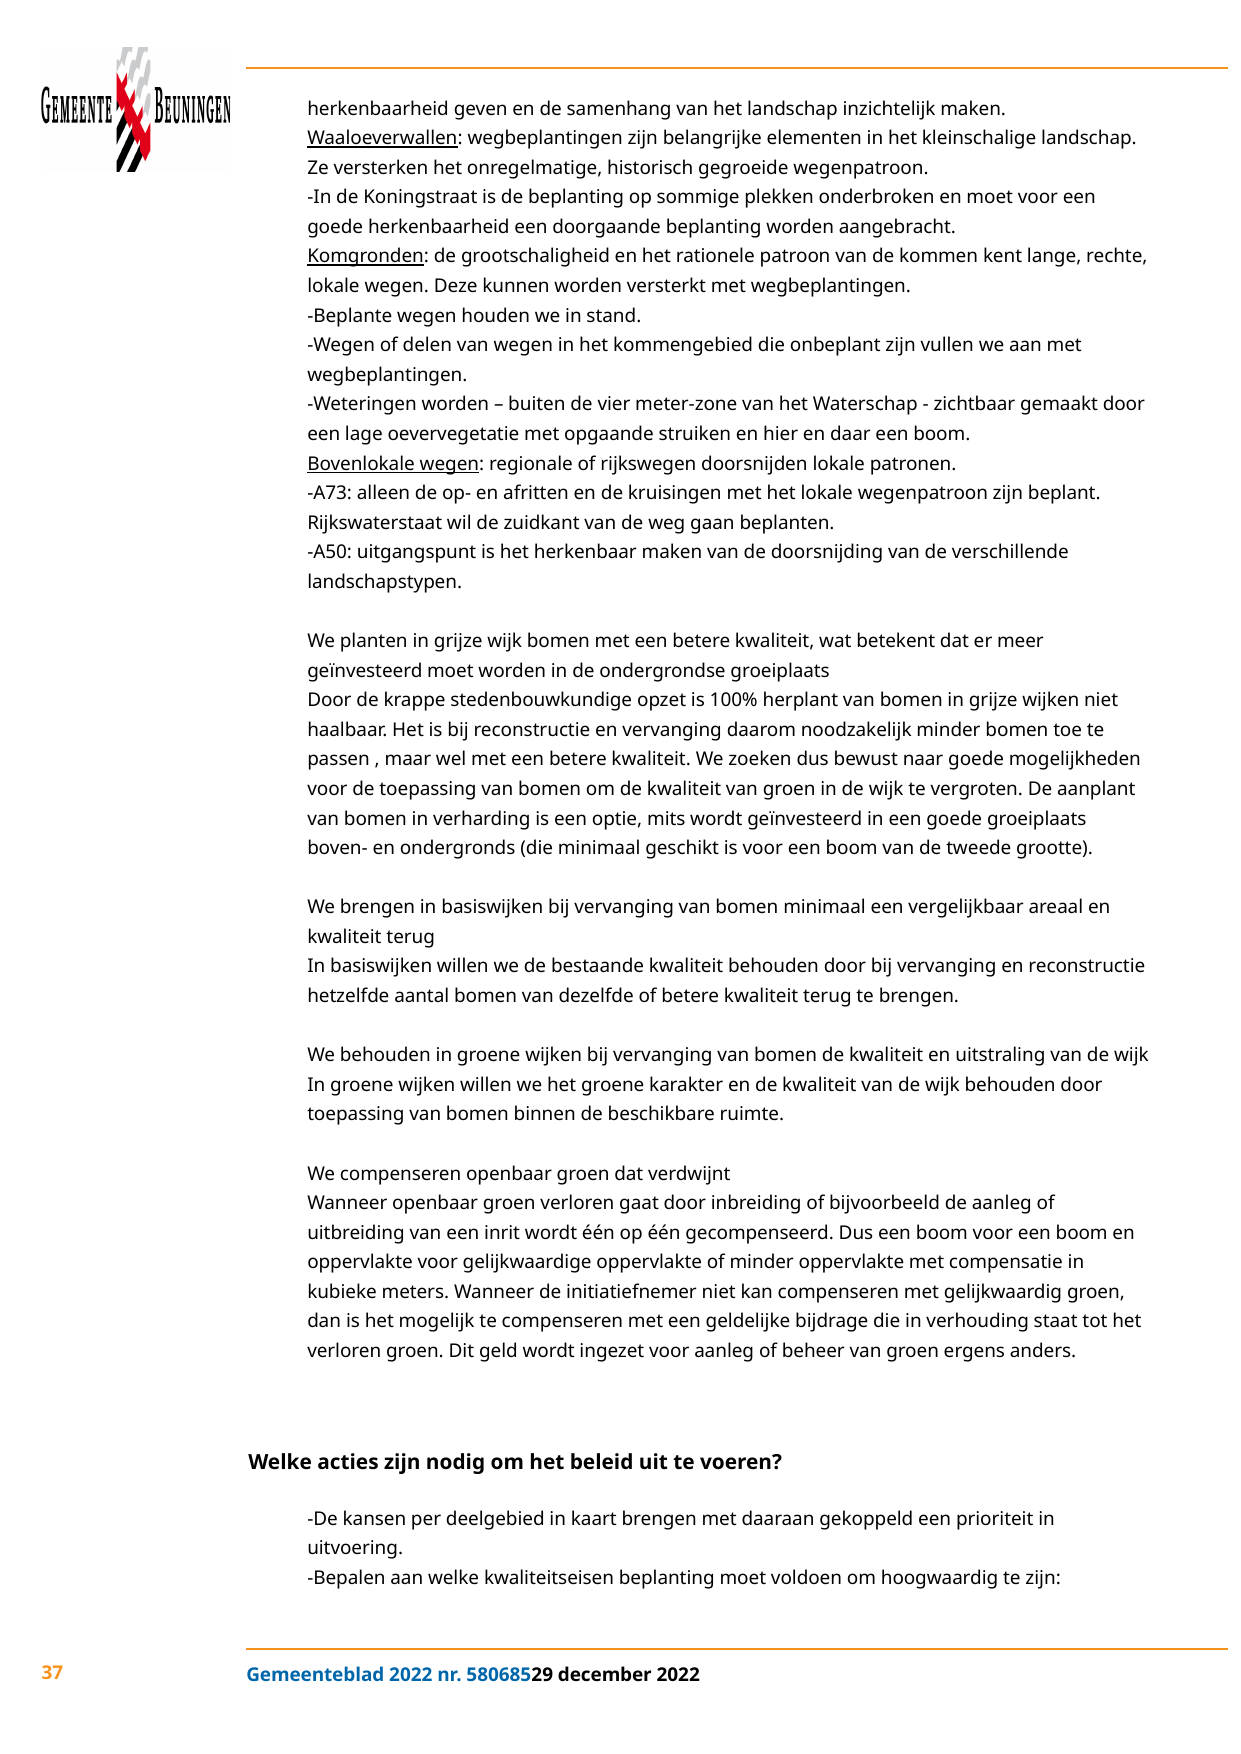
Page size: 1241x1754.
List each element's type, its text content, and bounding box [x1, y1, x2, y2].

list -Beplante wegen houden we in stand. [248, 302, 1152, 328]
list We behouden in groene wijken bij vervanging van bomen de kwaliteit en uitstraling van de wijk [248, 1041, 1152, 1067]
list We planten in grijze wijk bomen met een betere kwaliteit, wat betekent dat er meer geïnvesteerd moet worden in de ondergrondse groeiplaats [248, 627, 1152, 683]
text Welke acties zijn nodig om het beleid uit te voeren? [248, 1447, 1152, 1475]
list In groene wijken willen we het groene karakter en de kwaliteit van de wijk behouden door toepassing van bomen binnen de beschikbare ruimte. [248, 1071, 1152, 1126]
list Wanneer openbaar groen verloren gaat door inbreiding of bijvoorbeeld de aanleg of uitbreiding van een inrit wordt één op één gecompenseerd. Dus een boom voor een boom en oppervlakte voor gelijkwaardige oppervlakte of minder oppervlakte met compensatie in kubieke meters. Wanneer de initiatiefnemer niet kan compenseren met gelijkwaardig groen, dan is het mogelijk te compenseren met een geldelijke bijdrage die in verhouding staat tot het verloren groen. Dit geld wordt ingezet voor aanleg of beheer van groen ergens anders. [248, 1189, 1152, 1363]
list -A73: alleen de op- en afritten en de kruisingen met het lokale wegenpatroon zijn beplant. Rijkswaterstaat wil de zuidkant van de weg gaan beplanten. [248, 479, 1152, 535]
list In basiswijken willen we de bestaande kwaliteit behouden door bij vervanging en reconstructie hetzelfde aantal bomen van dezelfde of betere kwaliteit terug te brengen. [248, 953, 1152, 1008]
list We brengen in basiswijken bij vervanging van bomen minimaal een vergelijkbaar areaal en kwaliteit terug [248, 893, 1152, 949]
list -A50: uitgangspunt is het herkenbaar maken van de doorsnijding van de verschillende landschapstypen. [248, 538, 1152, 594]
list -In de Koningstraat is de beplanting op sommige plekken onderbroken en moet voor een goede herkenbaarheid een doorgaande beplanting worden aangebracht. [248, 183, 1152, 239]
list -Weteringen worden – buiten de vier meter-zone van het Waterschap - zichtbaar gemaakt door een lage oevervegetatie met opgaande struiken en hier en daar een boom. [248, 391, 1152, 446]
list Komgronden: de grootschaligheid en het rationele patroon van de kommen kent lange, rechte, lokale wegen. Deze kunnen worden versterkt met wegbeplantingen. [248, 243, 1152, 298]
list Door de krappe stedenbouwkundige opzet is 100% herplant van bomen in grijze wijken niet haalbaar. Het is bij reconstructie en vervanging daarom noodzakelijk minder bomen toe te passen , maar wel met een betere kwaliteit. We zoeken dus bewust naar goede mogelijkheden voor de toepassing van bomen om de kwaliteit van groen in de wijk te vergroten. De aanplant van bomen in verharding is een optie, mits wordt geïnvesteerd in een goede groeiplaats boven- en ondergronds (die minimaal geschikt is voor een boom van de tweede grootte). [248, 686, 1152, 860]
list Waaloeverwallen: wegbeplantingen zijn belangrijke elementen in het kleinschalige landschap. Ze versterken het onregelmatige, historisch gegroeide wegenpatroon. [248, 124, 1152, 180]
list -Wegen of delen van wegen in het kommengebied die onbeplant zijn vullen we aan met wegbeplantingen. [248, 331, 1152, 387]
list -De kansen per deelgebied in kaart brengen met daaraan gekoppeld een prioriteit in uitvoering. [248, 1505, 1152, 1560]
picture [41, 47, 231, 172]
list -Bepalen aan welke kwaliteitseisen beplanting moet voldoen om hoogwaardig te zijn: [248, 1564, 1152, 1590]
list We compenseren openbaar groen dat verdwijnt [248, 1160, 1152, 1186]
list Bovenlokale wegen: regionale of rijkswegen doorsnijden lokale patronen. [248, 450, 1152, 476]
list herkenbaarheid geven en de samenhang van het landschap inzichtelijk maken. [248, 95, 1152, 121]
